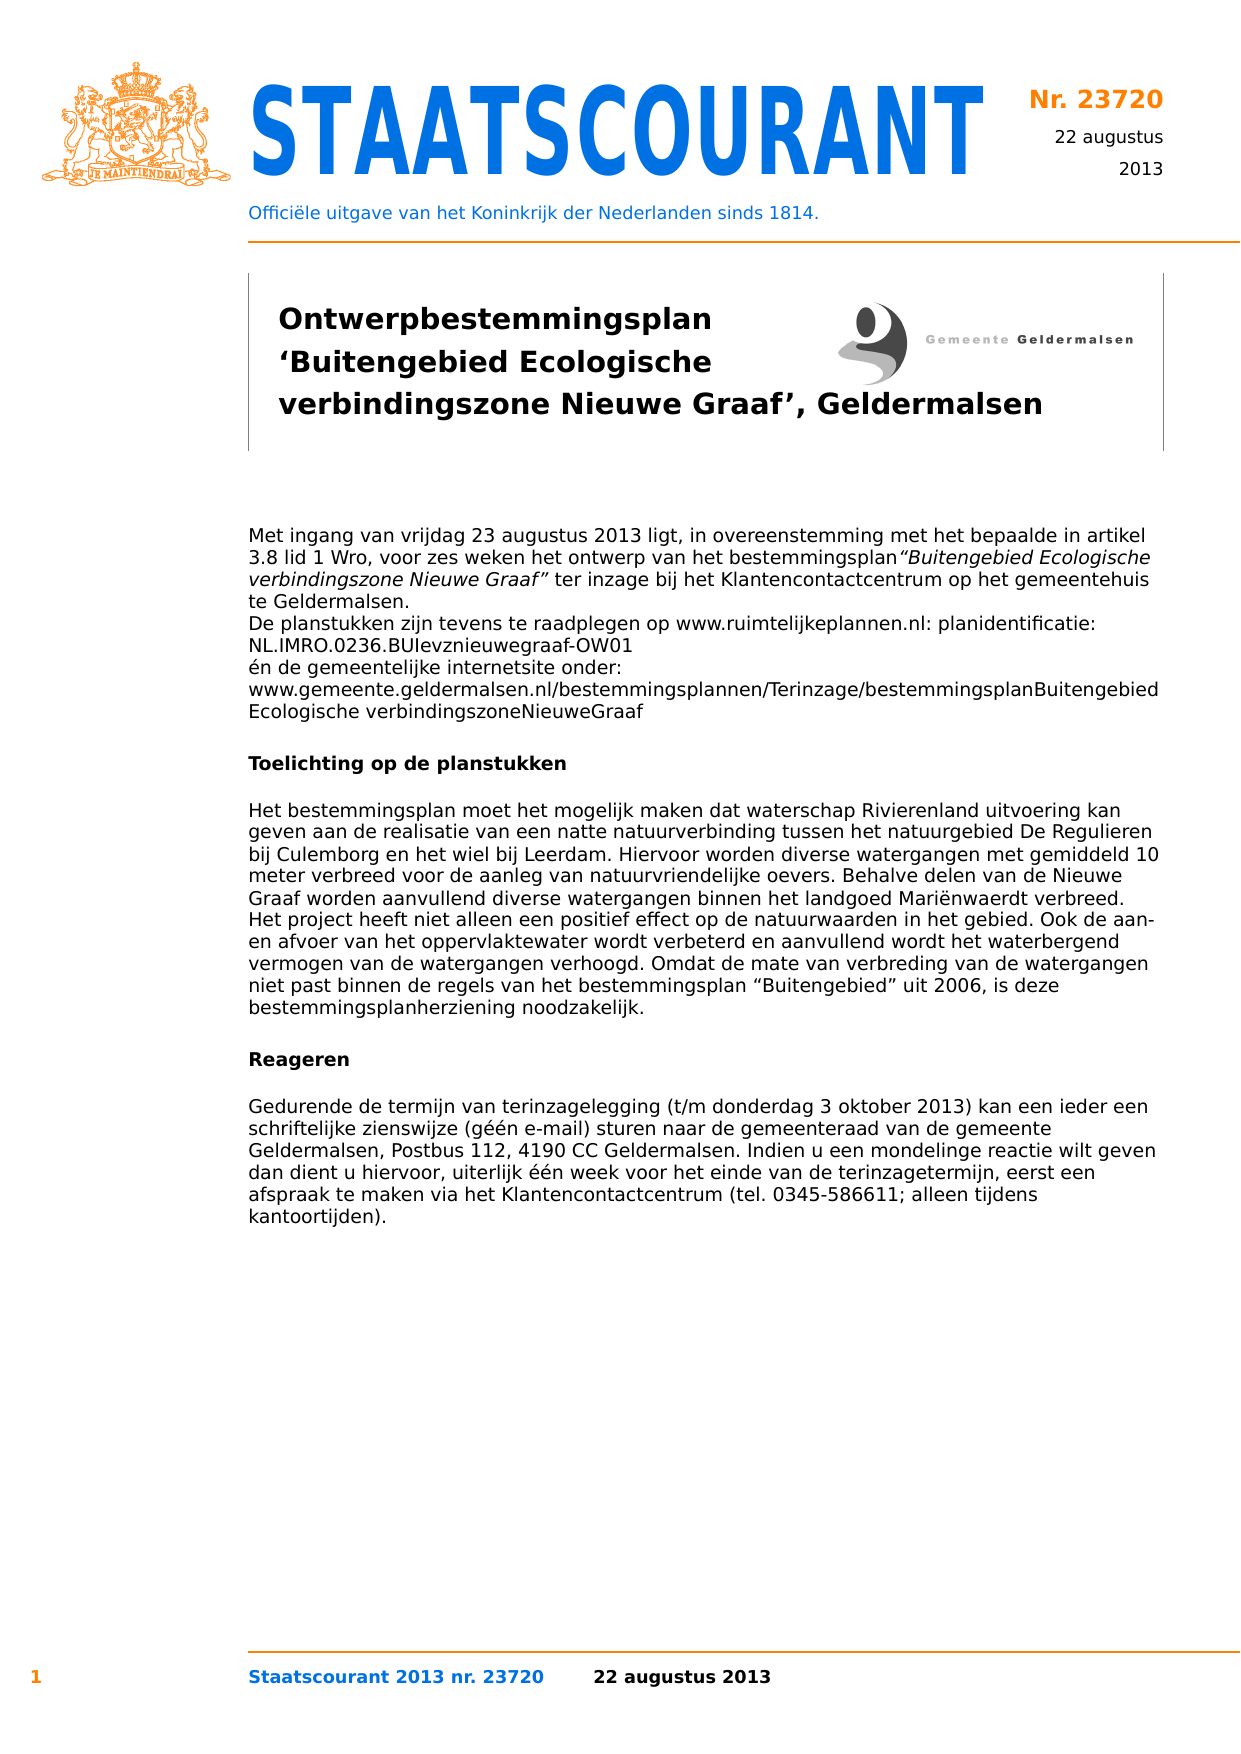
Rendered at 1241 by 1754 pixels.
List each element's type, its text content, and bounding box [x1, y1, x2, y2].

table_header Nr. 23720 [998, 62, 1240, 121]
table_cell Officiële uitgave van het Koninkrijk der Nederlanden sinds 1814. [248, 203, 1240, 241]
subtitle Toelichting op de planstukken [248, 752, 1163, 774]
text én de gemeentelijke internetsite onder: www.gemeente.geldermalsen.nl/bestemmingsplannen/Terinzage/bestemmingsplanBuitengebiedEcologische verbindingszoneNieuweGraaf [248, 657, 1163, 722]
text De planstukken zijn tevens te raadplegen op www.ruimtelijkeplannen.nl: planidentificatie: NL.IMRO.0236.BUIevznieuwegraaf-OW01 [248, 613, 1163, 657]
picture [838, 302, 1134, 386]
text Gedurende de termijn van terinzagelegging (t/m donderdag 3 oktober 2013) kan een ieder een schriftelijke zienswijze (géén e-mail) sturen naar de gemeenteraad van de gemeente Geldermalsen, Postbus 112, 4190 CC Geldermalsen. Indien u een mondelinge reactie wilt geven dan dient u hiervoor, uiterlijk één week voor het einde van de terinzagetermijn, eerst een afspraak te maken via het Klantencontactcentrum (tel. 0345-586611; alleen tijdens kantoortijden). [248, 1096, 1163, 1228]
picture [41, 62, 231, 186]
table_cell 2013 [998, 153, 1240, 203]
text Met ingang van vrijdag 23 augustus 2013 ligt, in overeenstemming met het bepaalde in artikel 3.8 lid 1 Wro, voor zes weken het ontwerp van het bestemmingsplan“Buitengebied Ecologische verbindingszone Nieuwe Graaf” ter inzage bij het Klantencontactcentrum op het gemeentehuis te Geldermalsen. [248, 525, 1163, 613]
subtitle Ontwerpbestemmingsplan ‘Buitengebied Ecologische verbindingszone Nieuwe Graaf’, Geldermalsen [249, 273, 1163, 451]
table_header [25, 62, 248, 241]
table_header STAATSCOURANT [248, 62, 998, 203]
subtitle Reageren [248, 1049, 1163, 1071]
text Het bestemmingsplan moet het mogelijk maken dat waterschap Rivierenland uitvoering kan geven aan de realisatie van een natte natuurverbinding tussen het natuurgebied De Regulieren bij Culemborg en het wiel bij Leerdam. Hiervoor worden diverse watergangen met gemiddeld 10 meter verbreed voor de aanleg van natuurvriendelijke oevers. Behalve delen van de Nieuwe Graaf worden aanvullend diverse watergangen binnen het landgoed Mariënwaerdt verbreed. Het project heeft niet alleen een positief effect op de natuurwaarden in het gebied. Ook de aan- en afvoer van het oppervlaktewater wordt verbeterd en aanvullend wordt het waterbergend vermogen van de watergangen verhoogd. Omdat de mate van verbreding van de watergangen niet past binnen de regels van het bestemmingsplan “Buitengebied” uit 2006, is deze bestemmingsplanherziening noodzakelijk. [248, 799, 1163, 1019]
table_cell 22 augustus [998, 121, 1240, 153]
